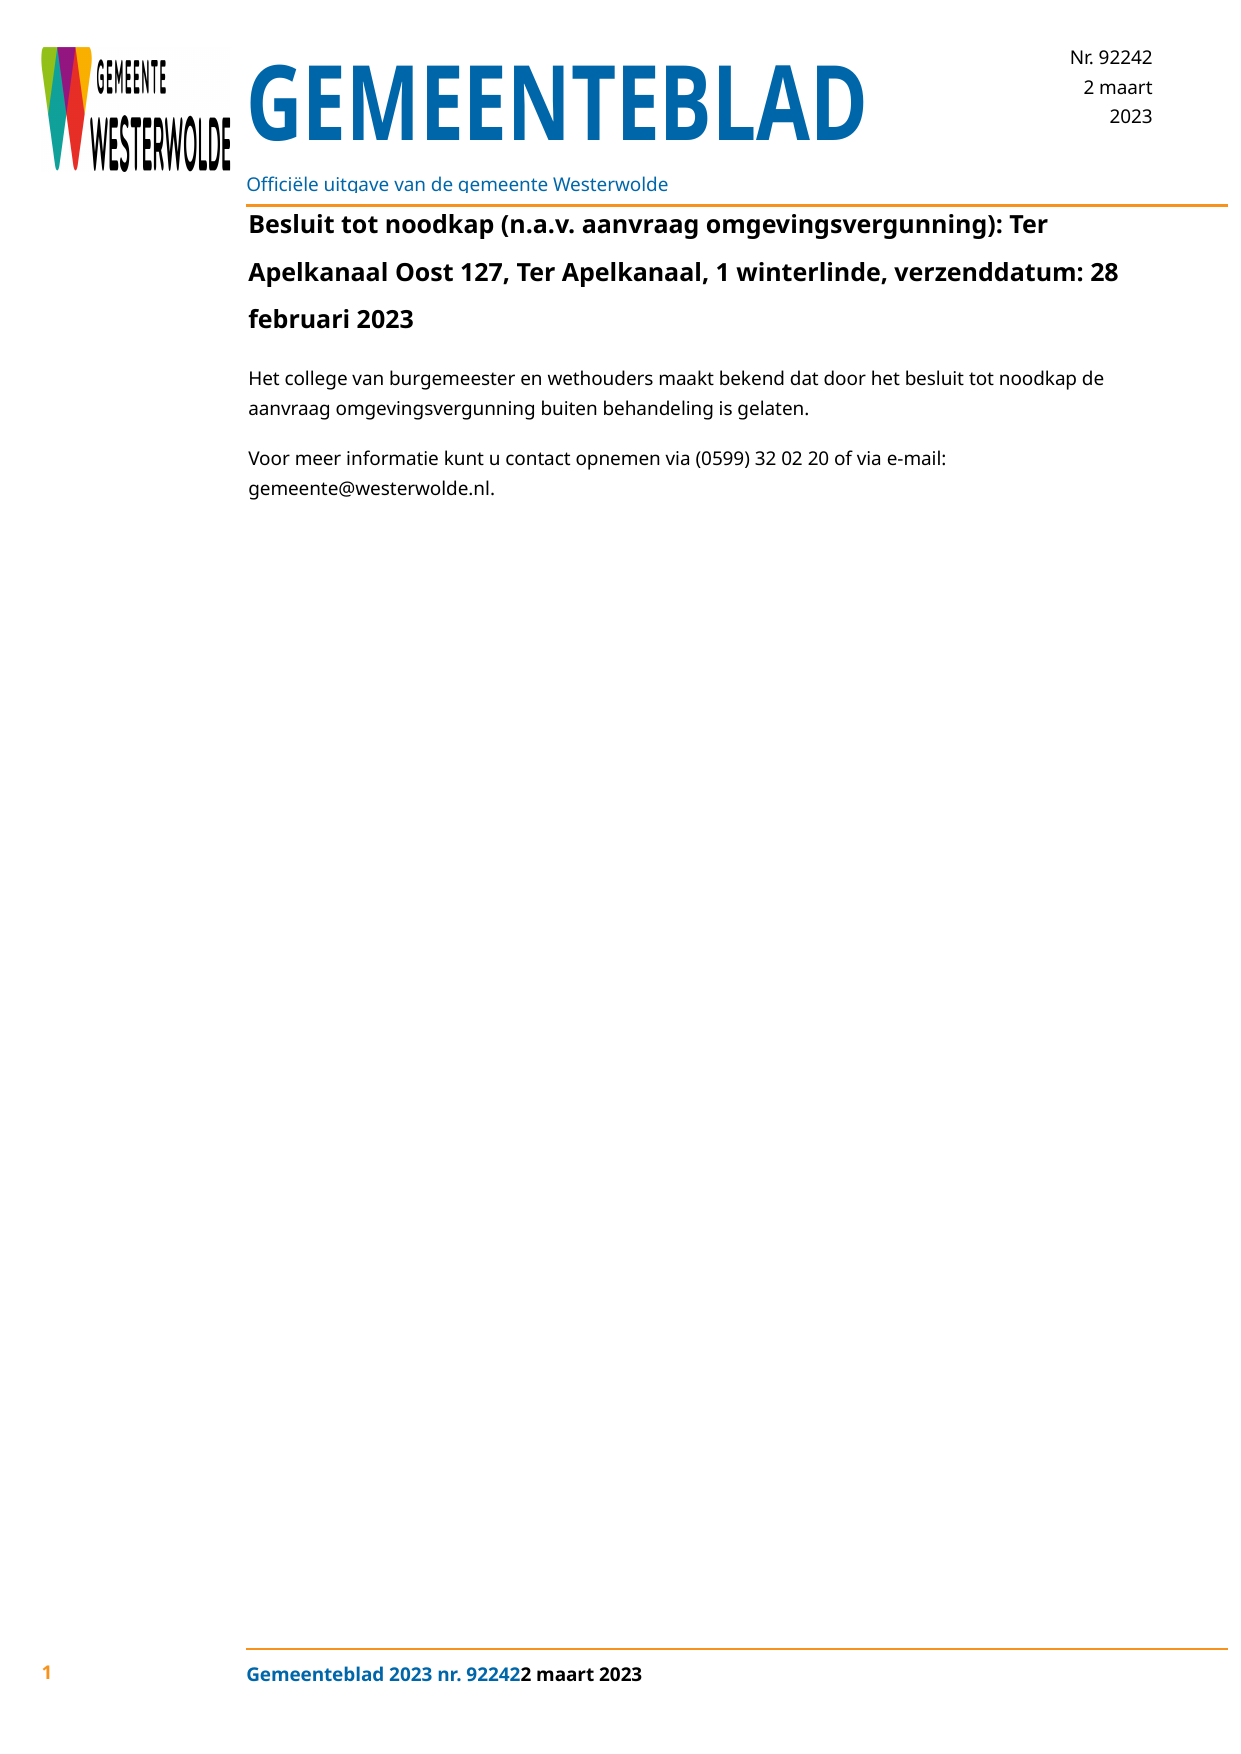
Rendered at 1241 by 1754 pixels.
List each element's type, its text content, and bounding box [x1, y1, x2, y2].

text Besluit tot noodkap (n.a.v. aanvraag omgevingsvergunning): Ter Apelkanaal Oost 127, Ter Apelkanaal, 1 winterlinde, verzenddatum: 28 februari 2023 [248, 207, 1152, 336]
text Voor meer informatie kunt u contact opnemen via (0599) 32 02 20 of via e-mail: gemeente@westerwolde.nl. [248, 446, 1152, 501]
text Het college van burgemeester en wethouders maakt bekend dat door het besluit tot noodkap de aanvraag omgevingsvergunning buiten behandeling is gelaten. [248, 366, 1152, 421]
picture [41, 47, 231, 172]
